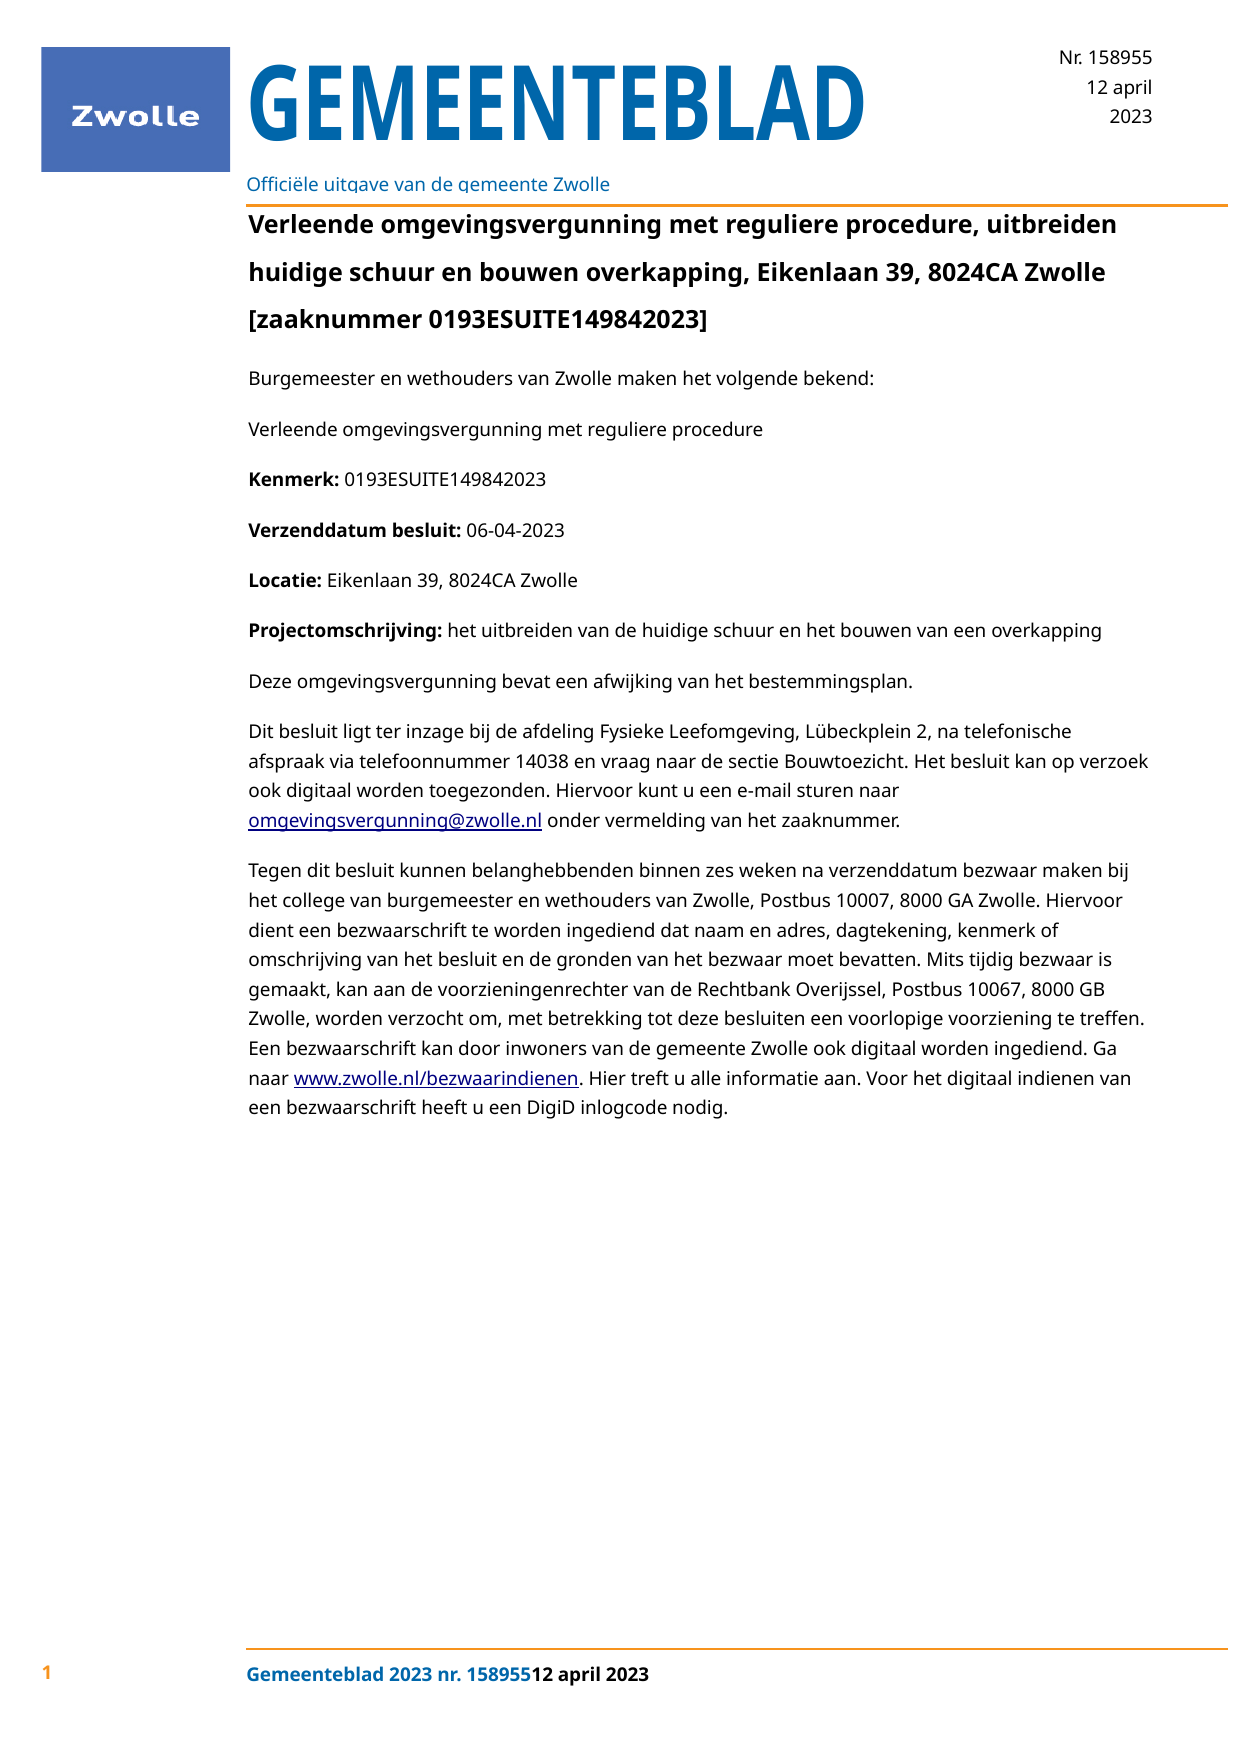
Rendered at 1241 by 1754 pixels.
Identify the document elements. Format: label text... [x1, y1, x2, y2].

text Burgemeester en wethouders van Zwolle maken het volgende bekend: [248, 366, 1152, 391]
text Tegen dit besluit kunnen belanghebbenden binnen zes weken na verzenddatum bezwaar maken bij het college van burgemeester en wethouders van Zwolle, Postbus 10007, 8000 GA Zwolle. Hiervoor dient een bezwaarschrift te worden ingediend dat naam en adres, dagtekening, kenmerk of omschrijving van het besluit en de gronden van het bezwaar moet bevatten. Mits tijdig bezwaar is gemaakt, kan aan de voorzieningenrechter van de Rechtbank Overijssel, Postbus 10067, 8000 GB Zwolle, worden verzocht om, met betrekking tot deze besluiten een voorlopige voorziening te treffen. Een bezwaarschrift kan door inwoners van de gemeente Zwolle ook digitaal worden ingediend. Ga naar www.zwolle.nl/bezwaarindienen. Hier treft u alle informatie aan. Voor het digitaal indienen van een bezwaarschrift heeft u een DigiD inlogcode nodig. [248, 858, 1152, 1120]
text Verleende omgevingsvergunning met reguliere procedure, uitbreiden huidige schuur en bouwen overkapping, Eikenlaan 39, 8024CA Zwolle [zaaknummer 0193ESUITE149842023] [248, 207, 1152, 336]
text Verzenddatum besluit: 06-04-2023 [248, 517, 1152, 542]
text Locatie: Eikenlaan 39, 8024CA Zwolle [248, 567, 1152, 593]
text Deze omgevingsvergunning bevat een afwijking van het bestemmingsplan. [248, 668, 1152, 694]
picture [41, 47, 231, 172]
text Projectomschrijving: het uitbreiden van de huidige schuur en het bouwen van een overkapping [248, 618, 1152, 643]
text Kenmerk: 0193ESUITE149842023 [248, 466, 1152, 492]
text Dit besluit ligt ter inzage bij de afdeling Fysieke Leefomgeving, Lübeckplein 2, na telefonische afspraak via telefoonnummer 14038 en vraag naar de sectie Bouwtoezicht. Het besluit kan op verzoek ook digitaal worden toegezonden. Hiervoor kunt u een e-mail sturen naar omgevingsvergunning@zwolle.nl onder vermelding van het zaaknummer. [248, 718, 1152, 833]
text Verleende omgevingsvergunning met reguliere procedure [248, 416, 1152, 442]
